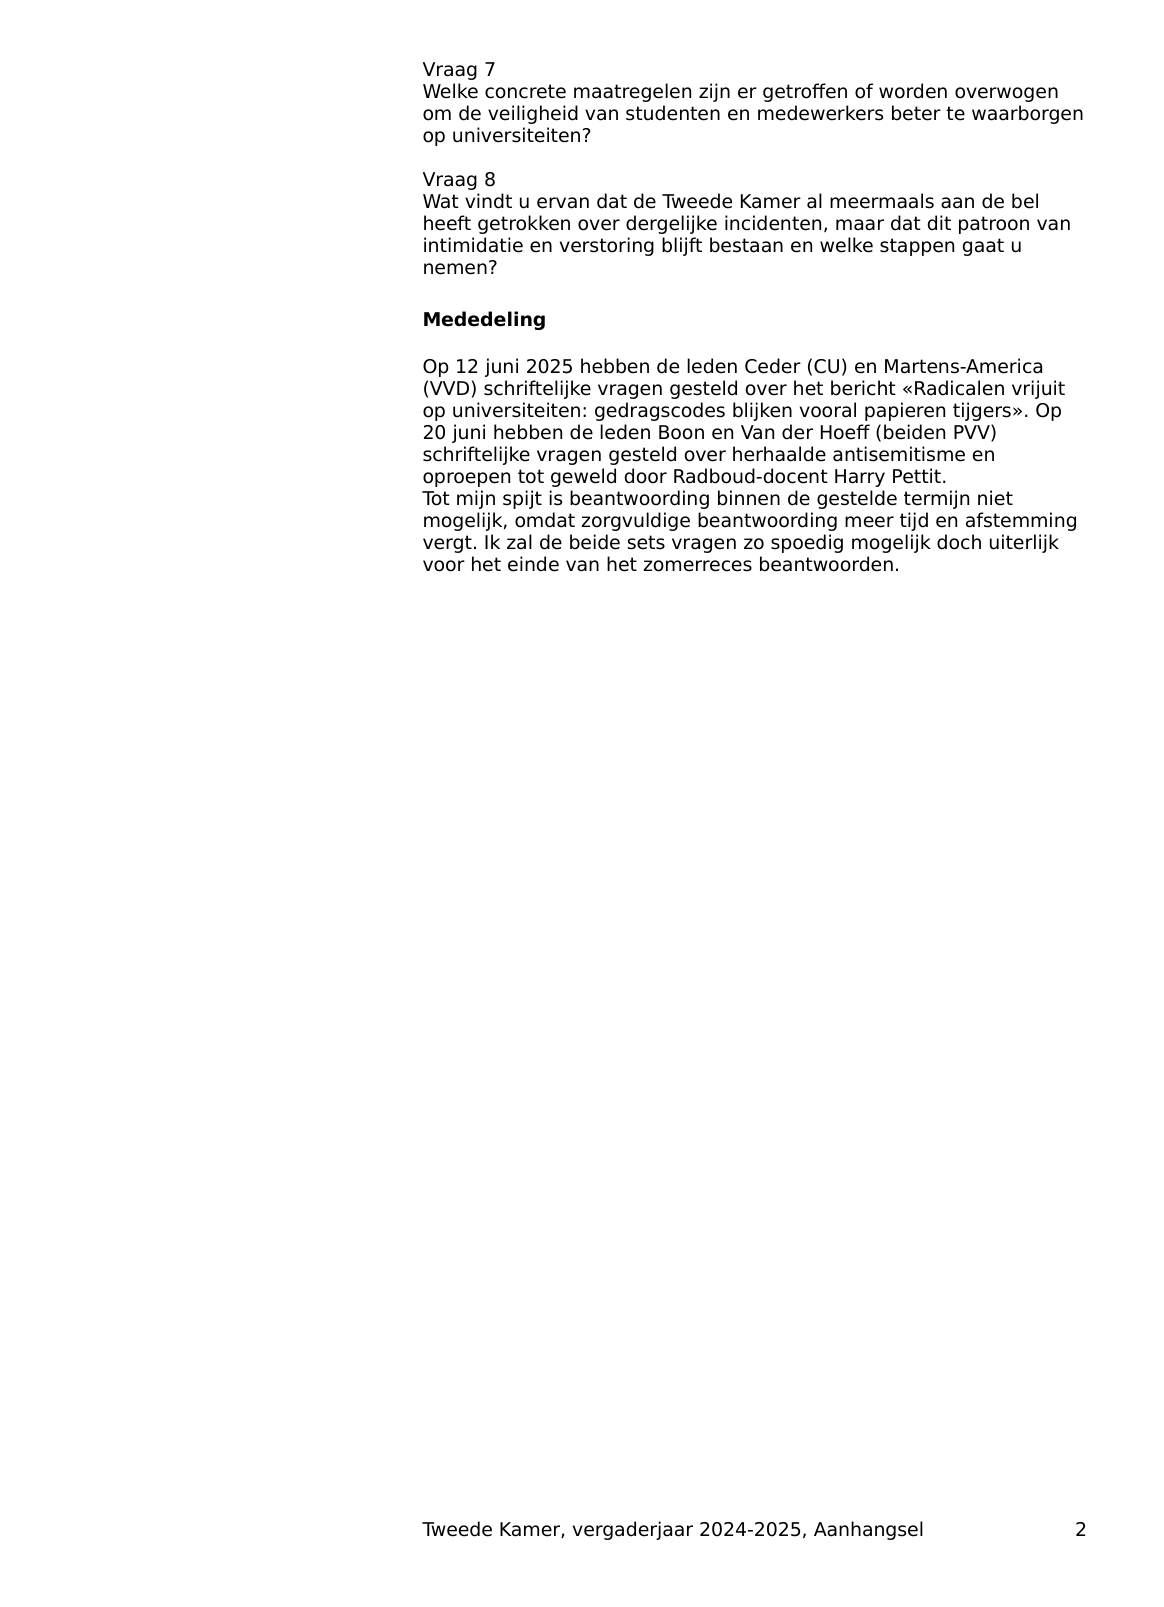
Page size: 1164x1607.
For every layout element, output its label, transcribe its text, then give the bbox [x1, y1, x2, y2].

subtitle Mededeling [422, 309, 1087, 331]
text Wat vindt u ervan dat de Tweede Kamer al meermaals aan de bel heeft getrokken over dergelijke incidenten, maar dat dit patroon van intimidatie en verstoring blijft bestaan en welke stappen gaat u nemen? [422, 191, 1087, 279]
text Vraag 8 [422, 169, 1087, 191]
text Welke concrete maatregelen zijn er getroffen of worden overwogen om de veiligheid van studenten en medewerkers beter te waarborgen op universiteiten? [422, 81, 1087, 147]
text Op 12 juni 2025 hebben de leden Ceder (CU) en Martens-America (VVD) schriftelijke vragen gesteld over het bericht «Radicalen vrijuit op universiteiten: gedragscodes blijken vooral papieren tijgers». Op 20 juni hebben de leden Boon en Van der Hoeff (beiden PVV) schriftelijke vragen gesteld over herhaalde antisemitisme en oproepen tot geweld door Radboud-docent Harry Pettit. [422, 356, 1087, 488]
text Vraag 7 [422, 59, 1087, 81]
text Tot mijn spijt is beantwoording binnen de gestelde termijn niet mogelijk, omdat zorgvuldige beantwoording meer tijd en afstemming vergt. Ik zal de beide sets vragen zo spoedig mogelijk doch uiterlijk voor het einde van het zomerreces beantwoorden. [422, 488, 1087, 576]
